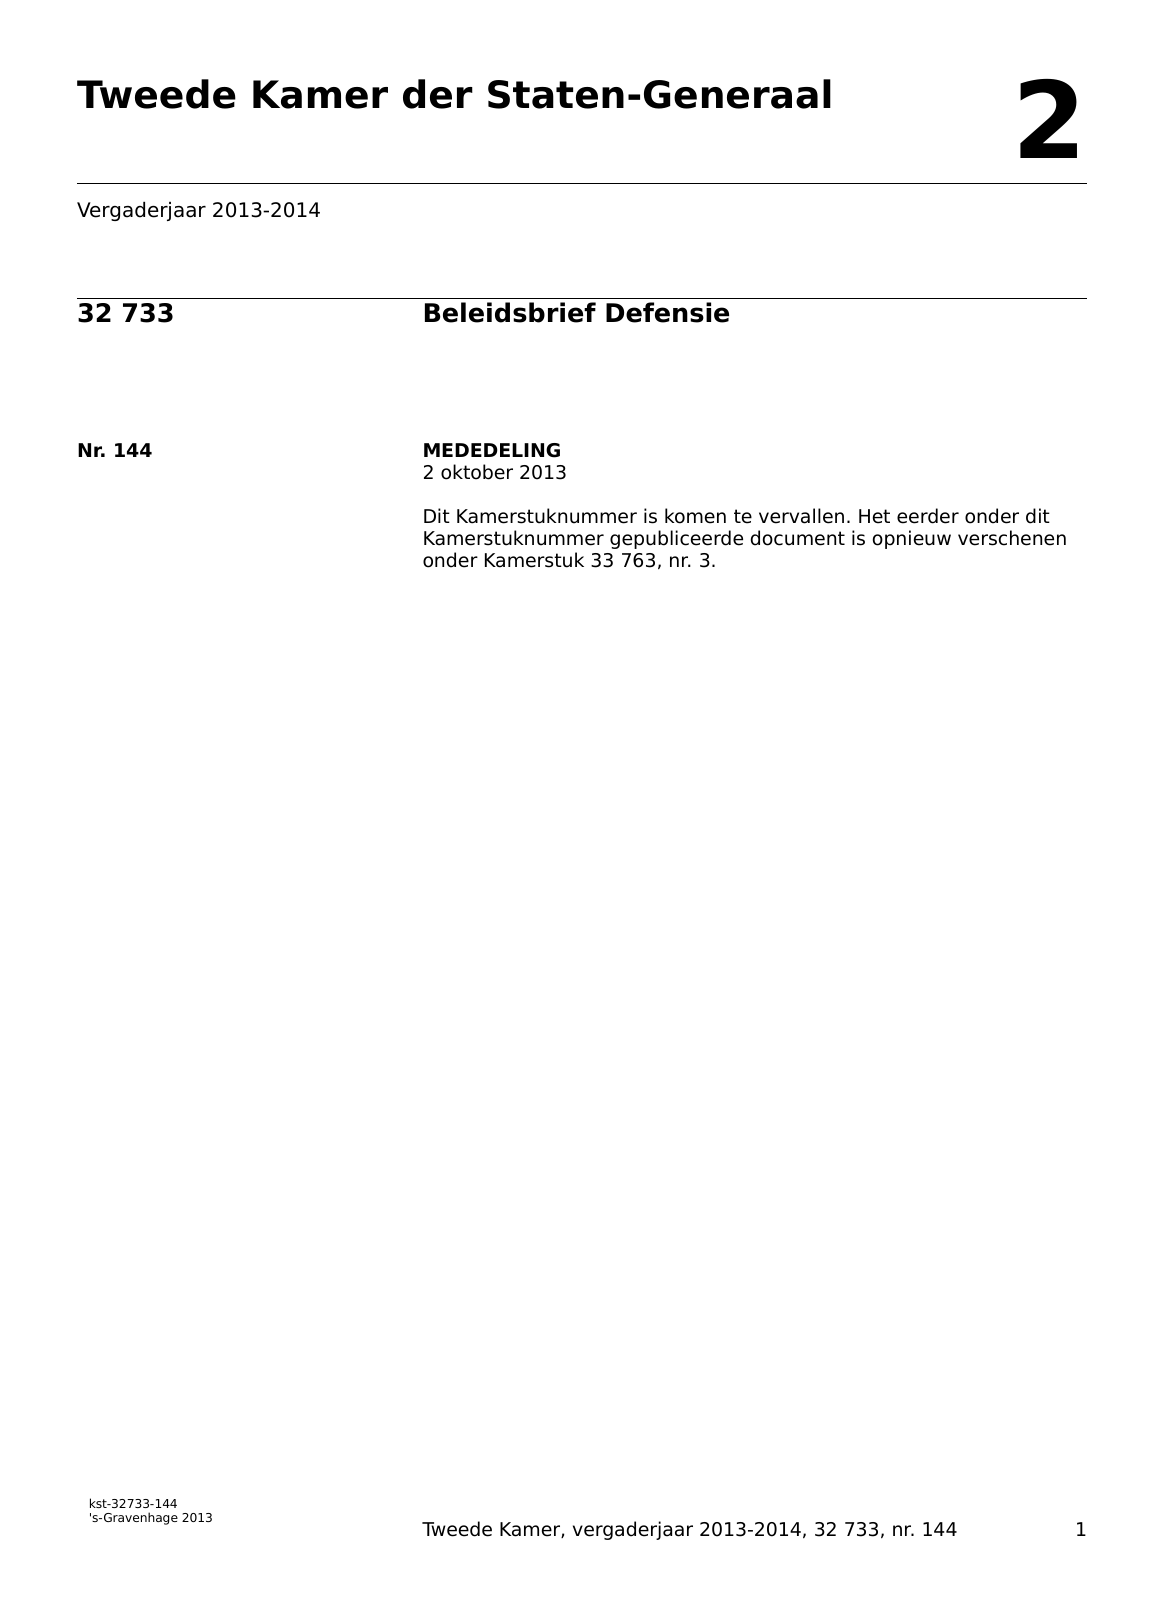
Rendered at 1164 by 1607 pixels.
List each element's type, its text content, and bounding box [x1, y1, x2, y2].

subtitle Nr. 144 MEDEDELING [77, 440, 1087, 462]
subtitle 32 733 Beleidsbrief Defensie [77, 299, 1087, 329]
text Dit Kamerstuknummer is komen te vervallen. Het eerder onder dit Kamerstuknummer gepubliceerde document is opnieuw verschenen onder Kamerstuk 33 763, nr. 3. [422, 506, 1087, 572]
text 's-Gravenhage 2013 [88, 1511, 323, 1525]
text kst-32733-144 [88, 1497, 323, 1511]
table_header 2 [886, 59, 1087, 183]
text 2 oktober 2013 [422, 462, 1087, 484]
table_header Tweede Kamer der Staten-Generaal [77, 59, 886, 183]
table_cell Vergaderjaar 2013-2014 [77, 184, 1087, 298]
